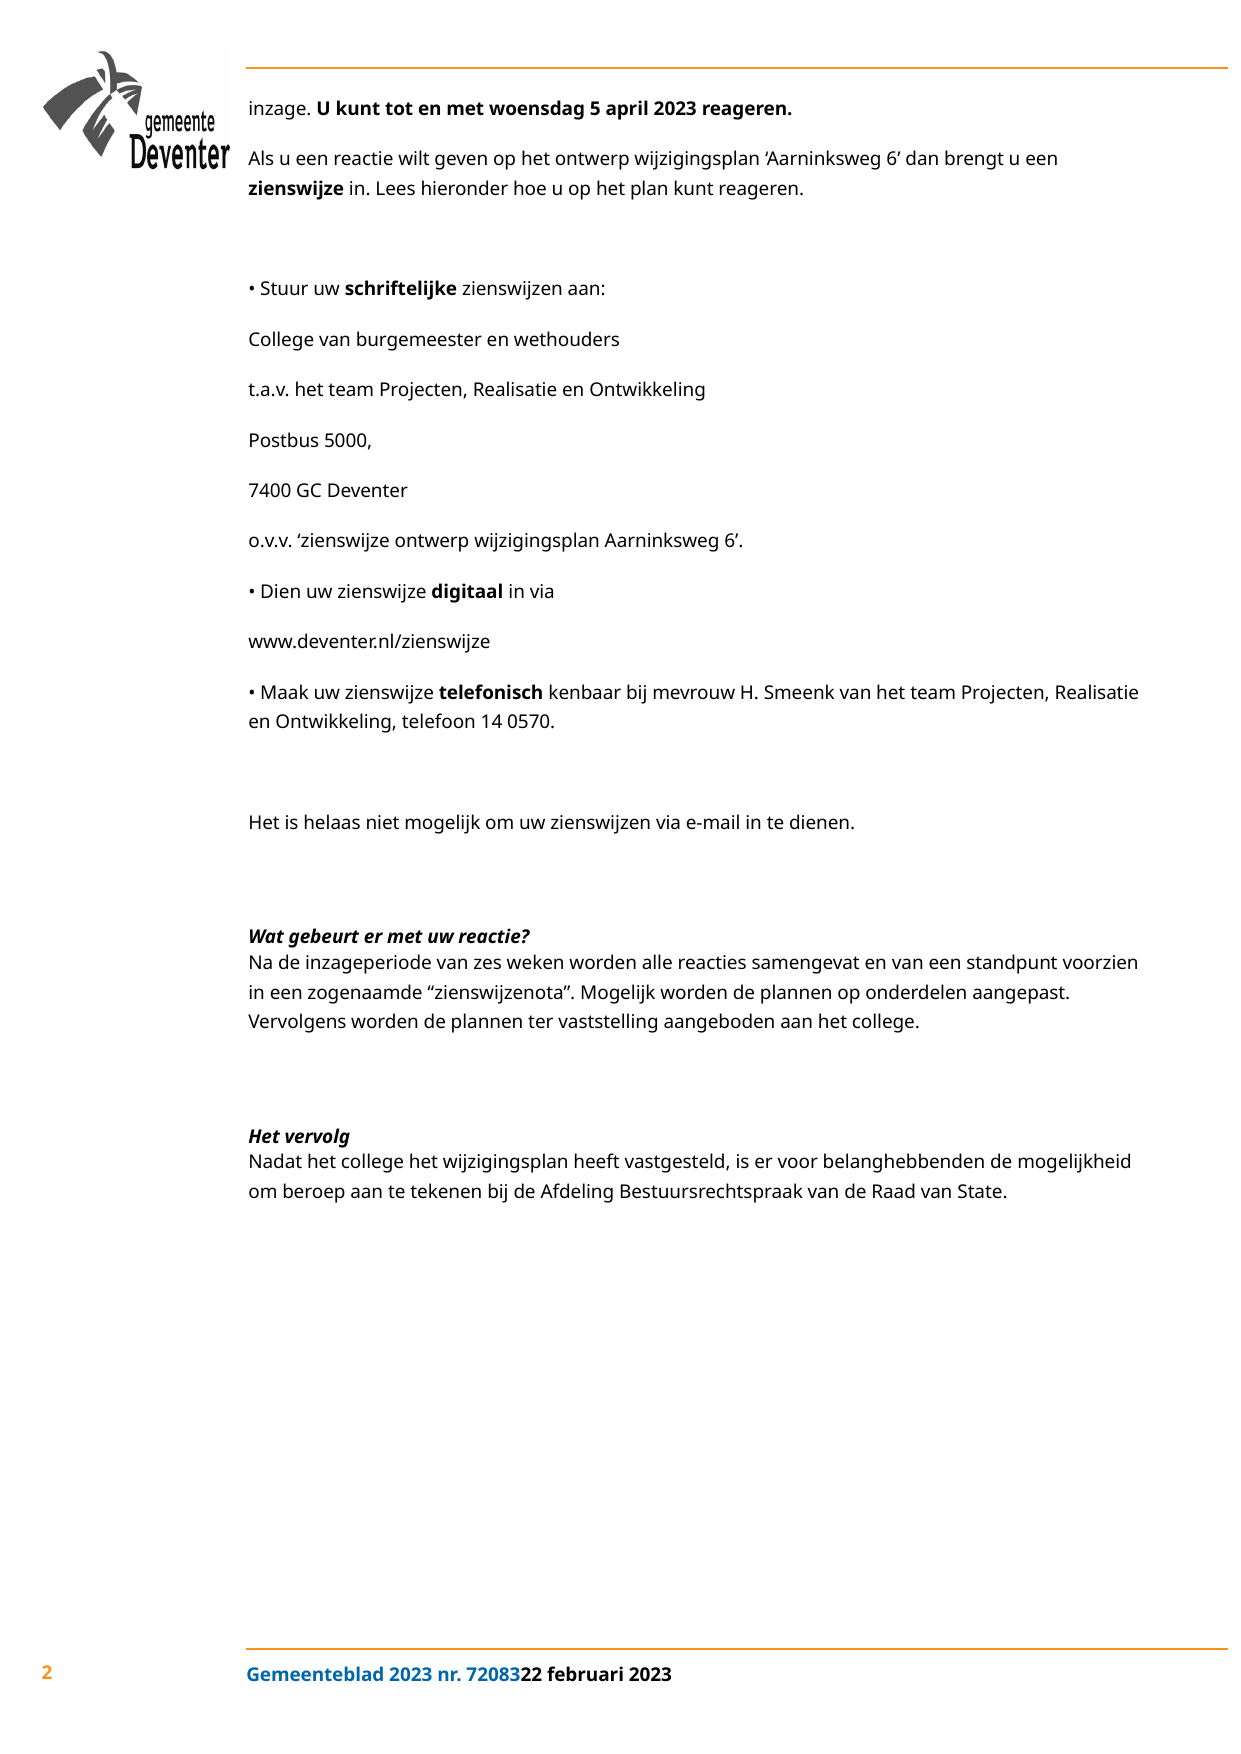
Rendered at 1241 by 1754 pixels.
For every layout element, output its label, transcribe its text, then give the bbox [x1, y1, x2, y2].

text Het vervolg [248, 1123, 1152, 1149]
text Het is helaas niet mogelijk om uw zienswijzen via e-mail in te dienen. [248, 809, 1152, 835]
text t.a.v. het team Projecten, Realisatie en Ontwikkeling [248, 376, 1152, 402]
text Wat gebeurt er met uw reactie? [248, 924, 1152, 949]
text • Maak uw zienswijze telefonisch kenbaar bij mevrouw H. Smeenk van het team Projecten, Realisatie en Ontwikkeling, telefoon 14 0570. [248, 679, 1152, 734]
text 7400 GC Deventer [248, 477, 1152, 503]
text Postbus 5000, [248, 427, 1152, 453]
text inzage. U kunt tot en met woensdag 5 april 2023 reageren. [248, 95, 1152, 121]
text Als u een reactie wilt geven op het ontwerp wijzigingsplan ‘Aarninksweg 6’ dan brengt u een zienswijze in. Lees hieronder hoe u op het plan kunt reageren. [248, 145, 1152, 201]
text o.v.v. ‘zienswijze ontwerp wijzigingsplan Aarninksweg 6’. [248, 528, 1152, 553]
text College van burgemeester en wethouders [248, 326, 1152, 352]
picture [41, 47, 231, 172]
text Na de inzageperiode van zes weken worden alle reacties samengevat en van een standpunt voorzien in een zogenaamde “zienswijzenota”. Mogelijk worden de plannen op onderdelen aangepast. Vervolgens worden de plannen ter vaststelling aangeboden aan het college. [248, 949, 1152, 1034]
text Nadat het college het wijzigingsplan heeft vastgesteld, is er voor belanghebbenden de mogelijkheid om beroep aan te tekenen bij de Afdeling Bestuursrechtspraak van de Raad van State. [248, 1149, 1152, 1204]
text www.deventer.nl/zienswijze [248, 628, 1152, 654]
text • Stuur uw schriftelijke zienswijzen aan: [248, 276, 1152, 301]
text • Dien uw zienswijze digitaal in via [248, 578, 1152, 604]
